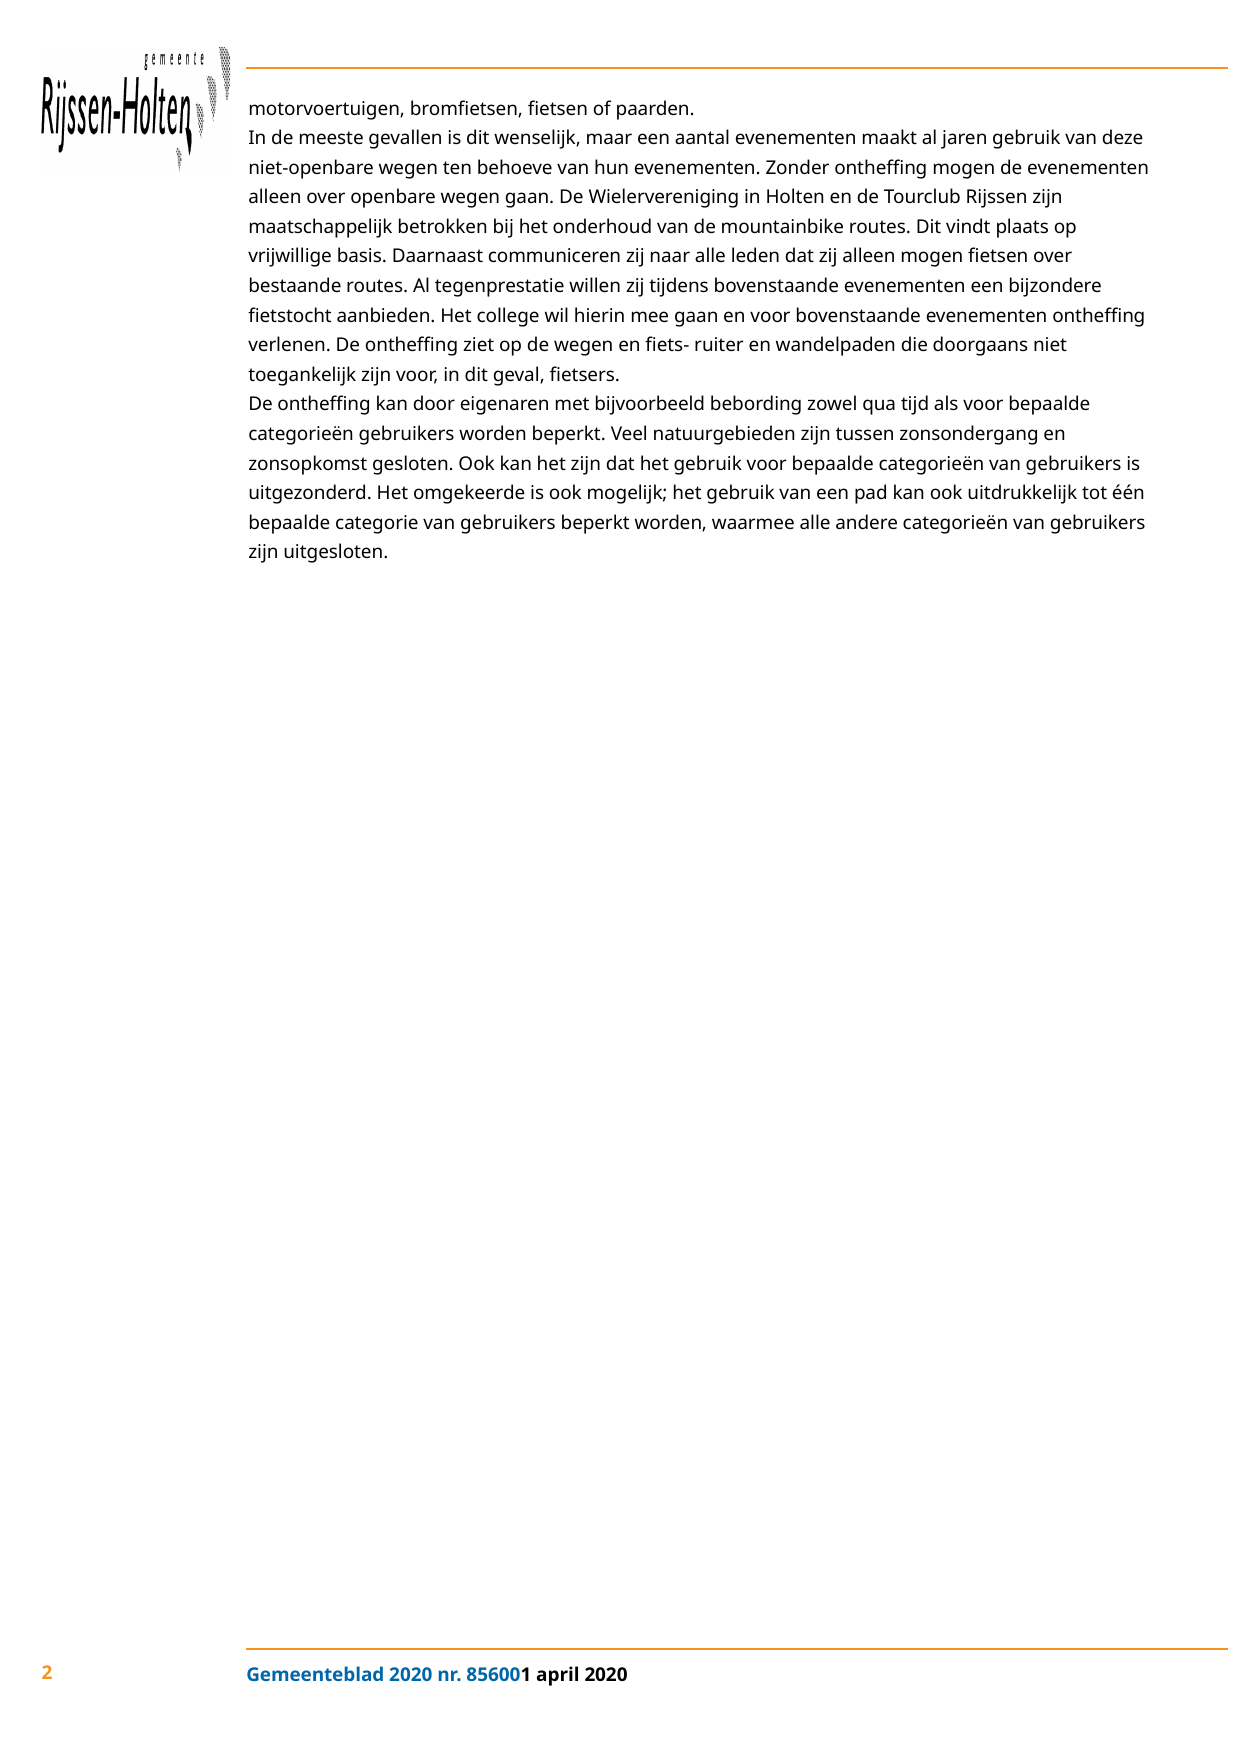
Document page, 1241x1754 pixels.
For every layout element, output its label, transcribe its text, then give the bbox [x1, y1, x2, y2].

text In de meeste gevallen is dit wenselijk, maar een aantal evenementen maakt al jaren gebruik van deze niet-openbare wegen ten behoeve van hun evenementen. Zonder ontheffing mogen de evenementen alleen over openbare wegen gaan. De Wielervereniging in Holten en de Tourclub Rijssen zijn maatschappelijk betrokken bij het onderhoud van de mountainbike routes. Dit vindt plaats op vrijwillige basis. Daarnaast communiceren zij naar alle leden dat zij alleen mogen fietsen over bestaande routes. Al tegenprestatie willen zij tijdens bovenstaande evenementen een bijzondere fietstocht aanbieden. Het college wil hierin mee gaan en voor bovenstaande evenementen ontheffing verlenen. De ontheffing ziet op de wegen en fiets- ruiter en wandelpaden die doorgaans niet toegankelijk zijn voor, in dit geval, fietsers. [248, 124, 1152, 387]
picture [41, 47, 231, 172]
text motorvoertuigen, bromfietsen, fietsen of paarden. [248, 95, 1152, 121]
text De ontheffing kan door eigenaren met bijvoorbeeld bebording zowel qua tijd als voor bepaalde categorieën gebruikers worden beperkt. Veel natuurgebieden zijn tussen zonsondergang en zonsopkomst gesloten. Ook kan het zijn dat het gebruik voor bepaalde categorieën van gebruikers is uitgezonderd. Het omgekeerde is ook mogelijk; het gebruik van een pad kan ook uitdrukkelijk tot één bepaalde categorie van gebruikers beperkt worden, waarmee alle andere categorieën van gebruikers zijn uitgesloten. [248, 391, 1152, 564]
